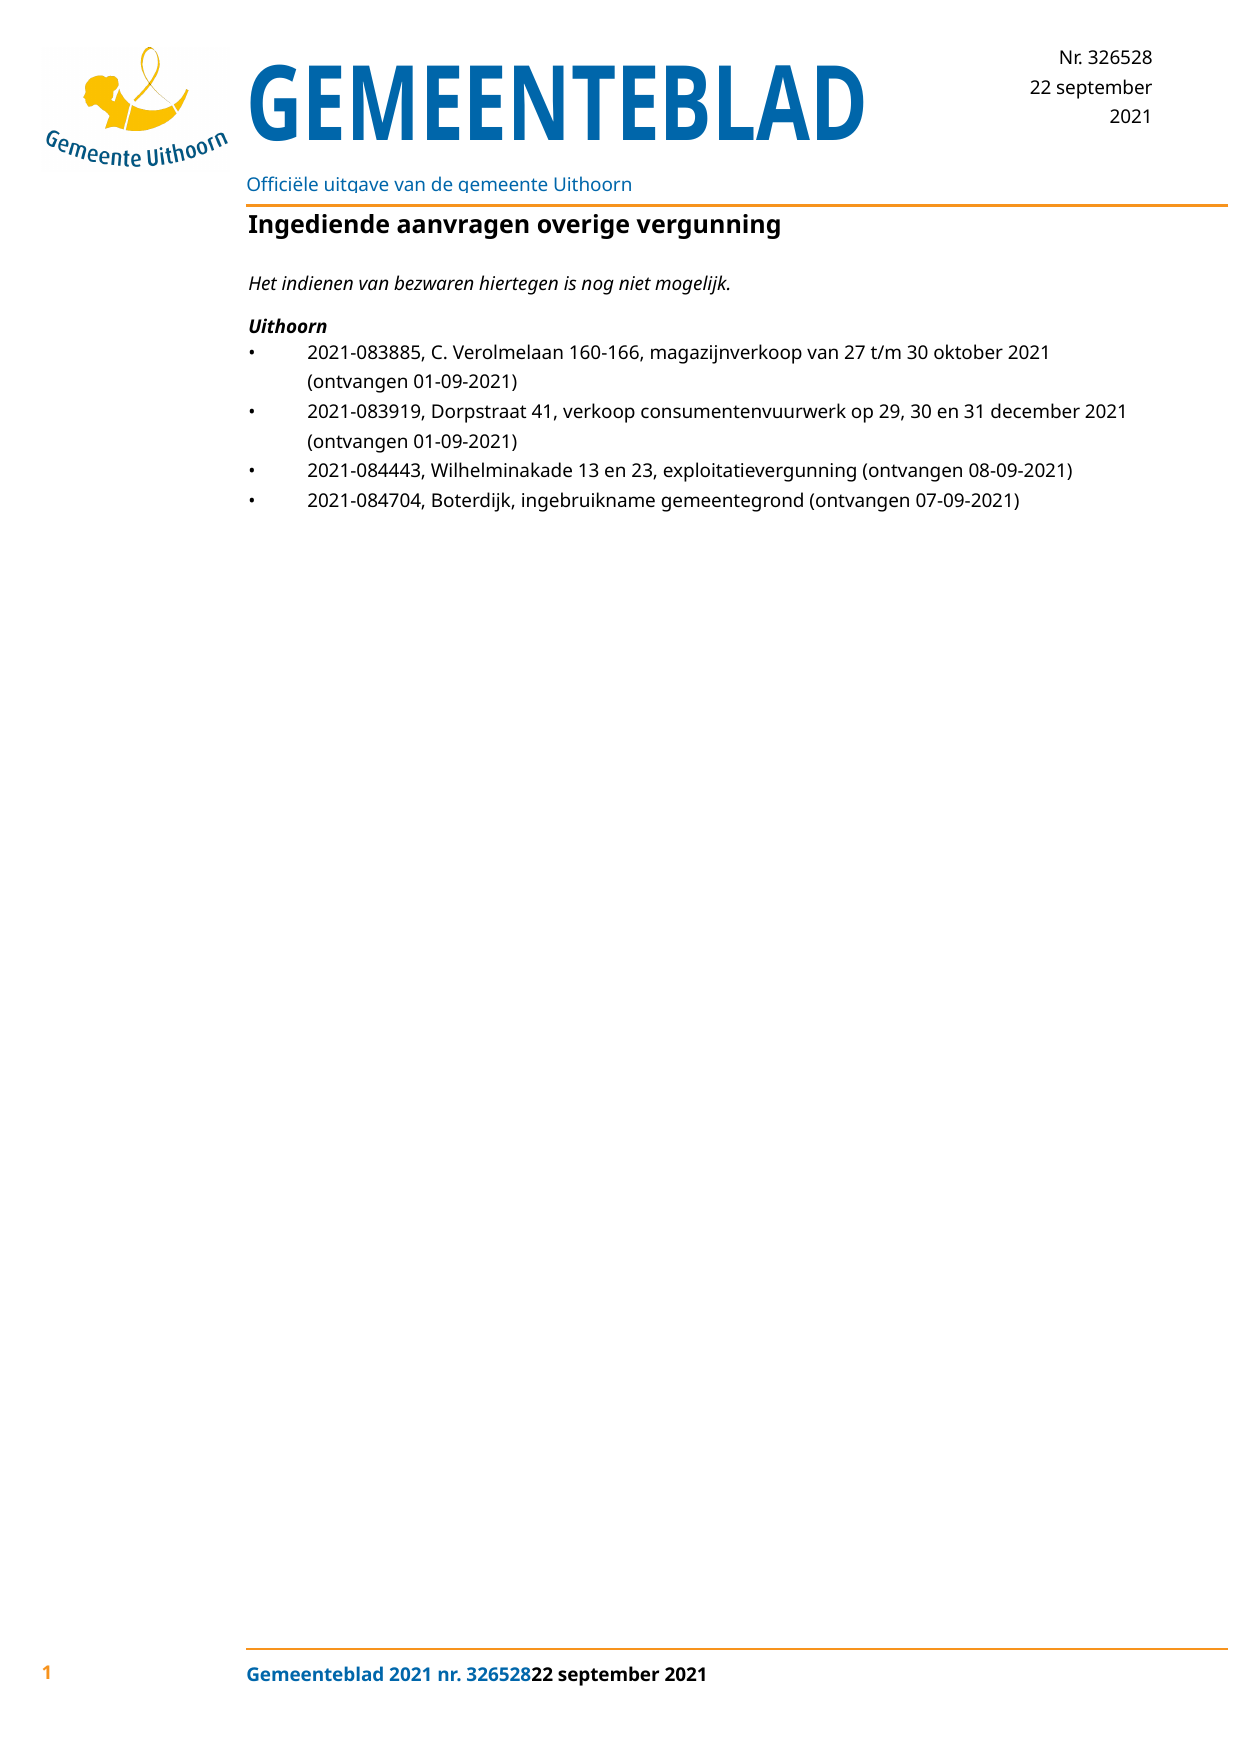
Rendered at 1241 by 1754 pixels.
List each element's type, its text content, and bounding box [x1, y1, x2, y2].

list 2021-084704, Boterdijk, ingebruikname gemeentegrond (ontvangen 07-09-2021) [248, 487, 1152, 513]
list 2021-084443, Wilhelminakade 13 en 23, exploitatievergunning (ontvangen 08-09-2021) [248, 457, 1152, 483]
picture [41, 47, 231, 172]
list 2021-083885, C. Verolmelaan 160-166, magazijnverkoop van 27 t/m 30 oktober 2021 (ontvangen 01-09-2021) [248, 339, 1152, 394]
text Uithoorn [248, 313, 1152, 339]
text Ingediende aanvragen overige vergunning [248, 207, 1152, 241]
text Het indienen van bezwaren hiertegen is nog niet mogelijk. [248, 270, 1152, 296]
list 2021-083919, Dorpstraat 41, verkoop consumentenvuurwerk op 29, 30 en 31 december 2021 (ontvangen 01-09-2021) [248, 398, 1152, 454]
